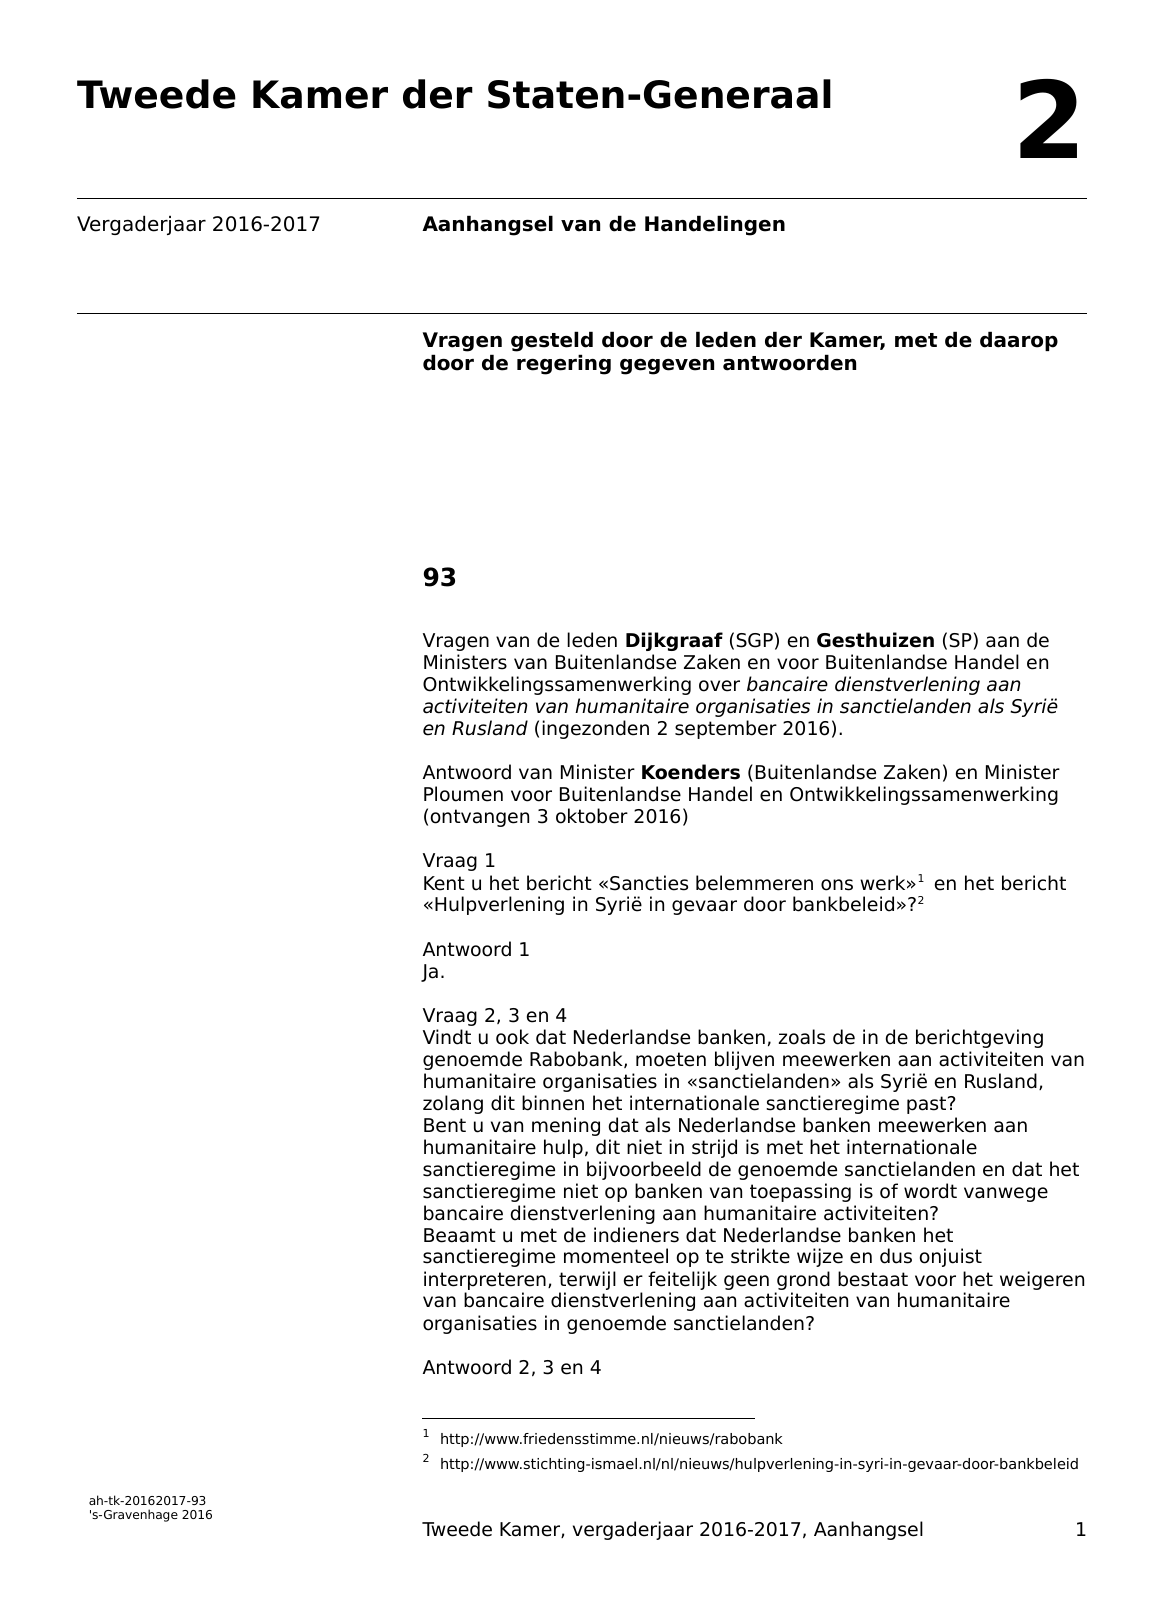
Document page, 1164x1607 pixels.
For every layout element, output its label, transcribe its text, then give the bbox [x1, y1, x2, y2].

table_header 2 [886, 59, 1087, 198]
table_cell Vragen gesteld door de leden der Kamer, met de daarop door de regering gegeven antwoorden [422, 314, 1087, 375]
table_cell [77, 314, 422, 375]
text 93 [422, 563, 1087, 592]
text 's-Gravenhage 2016 [88, 1508, 323, 1522]
text Ja. [422, 961, 1087, 982]
table_header Tweede Kamer der Staten-Generaal [77, 59, 886, 198]
text Bent u van mening dat als Nederlandse banken meewerken aan humanitaire hulp, dit niet in strijd is met het internationale sanctieregime in bijvoorbeeld de genoemde sanctielanden en dat het sanctieregime niet op banken van toepassing is of wordt vanwege bancaire dienstverlening aan humanitaire activiteiten? [422, 1114, 1087, 1224]
text Antwoord 1 [422, 938, 1087, 961]
table_cell Aanhangsel van de Handelingen [422, 199, 1087, 313]
table_cell Vergaderjaar 2016-2017 [77, 199, 422, 313]
text ah-tk-20162017-93 [88, 1494, 323, 1508]
text Antwoord 2, 3 en 4 [422, 1357, 1087, 1378]
text Vindt u ook dat Nederlandse banken, zoals de in de berichtgeving genoemde Rabobank, moeten blijven meewerken aan activiteiten van humanitaire organisaties in «sanctielanden» als Syrië en Rusland, zolang dit binnen het internationale sanctieregime past? [422, 1027, 1087, 1114]
text Vragen van de leden Dijkgraaf (SGP) en Gesthuizen (SP) aan de Ministers van Buitenlandse Zaken en voor Buitenlandse Handel en Ontwikkelingssamenwerking over bancaire dienstverlening aan activiteiten van humanitaire organisaties in sanctielanden als Syrië en Rusland (ingezonden 2 september 2016). [422, 630, 1087, 740]
text Kent u het bericht «Sancties belemmeren ons werk» en het bericht «Hulpverlening in Syrië in gevaar door bankbeleid»? [422, 872, 1087, 916]
text Vraag 1 [422, 850, 1087, 872]
text Beaamt u met de indieners dat Nederlandse banken het sanctieregime momenteel op te strikte wijze en dus onjuist interpreteren, terwijl er feitelijk geen grond bestaat voor het weigeren van bancaire dienstverlening aan activiteiten van humanitaire organisaties in genoemde sanctielanden? [422, 1224, 1087, 1334]
text http://www.stichting-ismael.nl/nl/nieuws/hulpverlening-in-syri-in-gevaar-door-bankbeleid [422, 1452, 1087, 1474]
text Vraag 2, 3 en 4 [422, 1005, 1087, 1027]
text Antwoord van Minister Koenders (Buitenlandse Zaken) en Minister Ploumen voor Buitenlandse Handel en Ontwikkelingssamenwerking (ontvangen 3 oktober 2016) [422, 762, 1087, 828]
text http://www.friedensstimme.nl/nieuws/rabobank [422, 1427, 1087, 1449]
